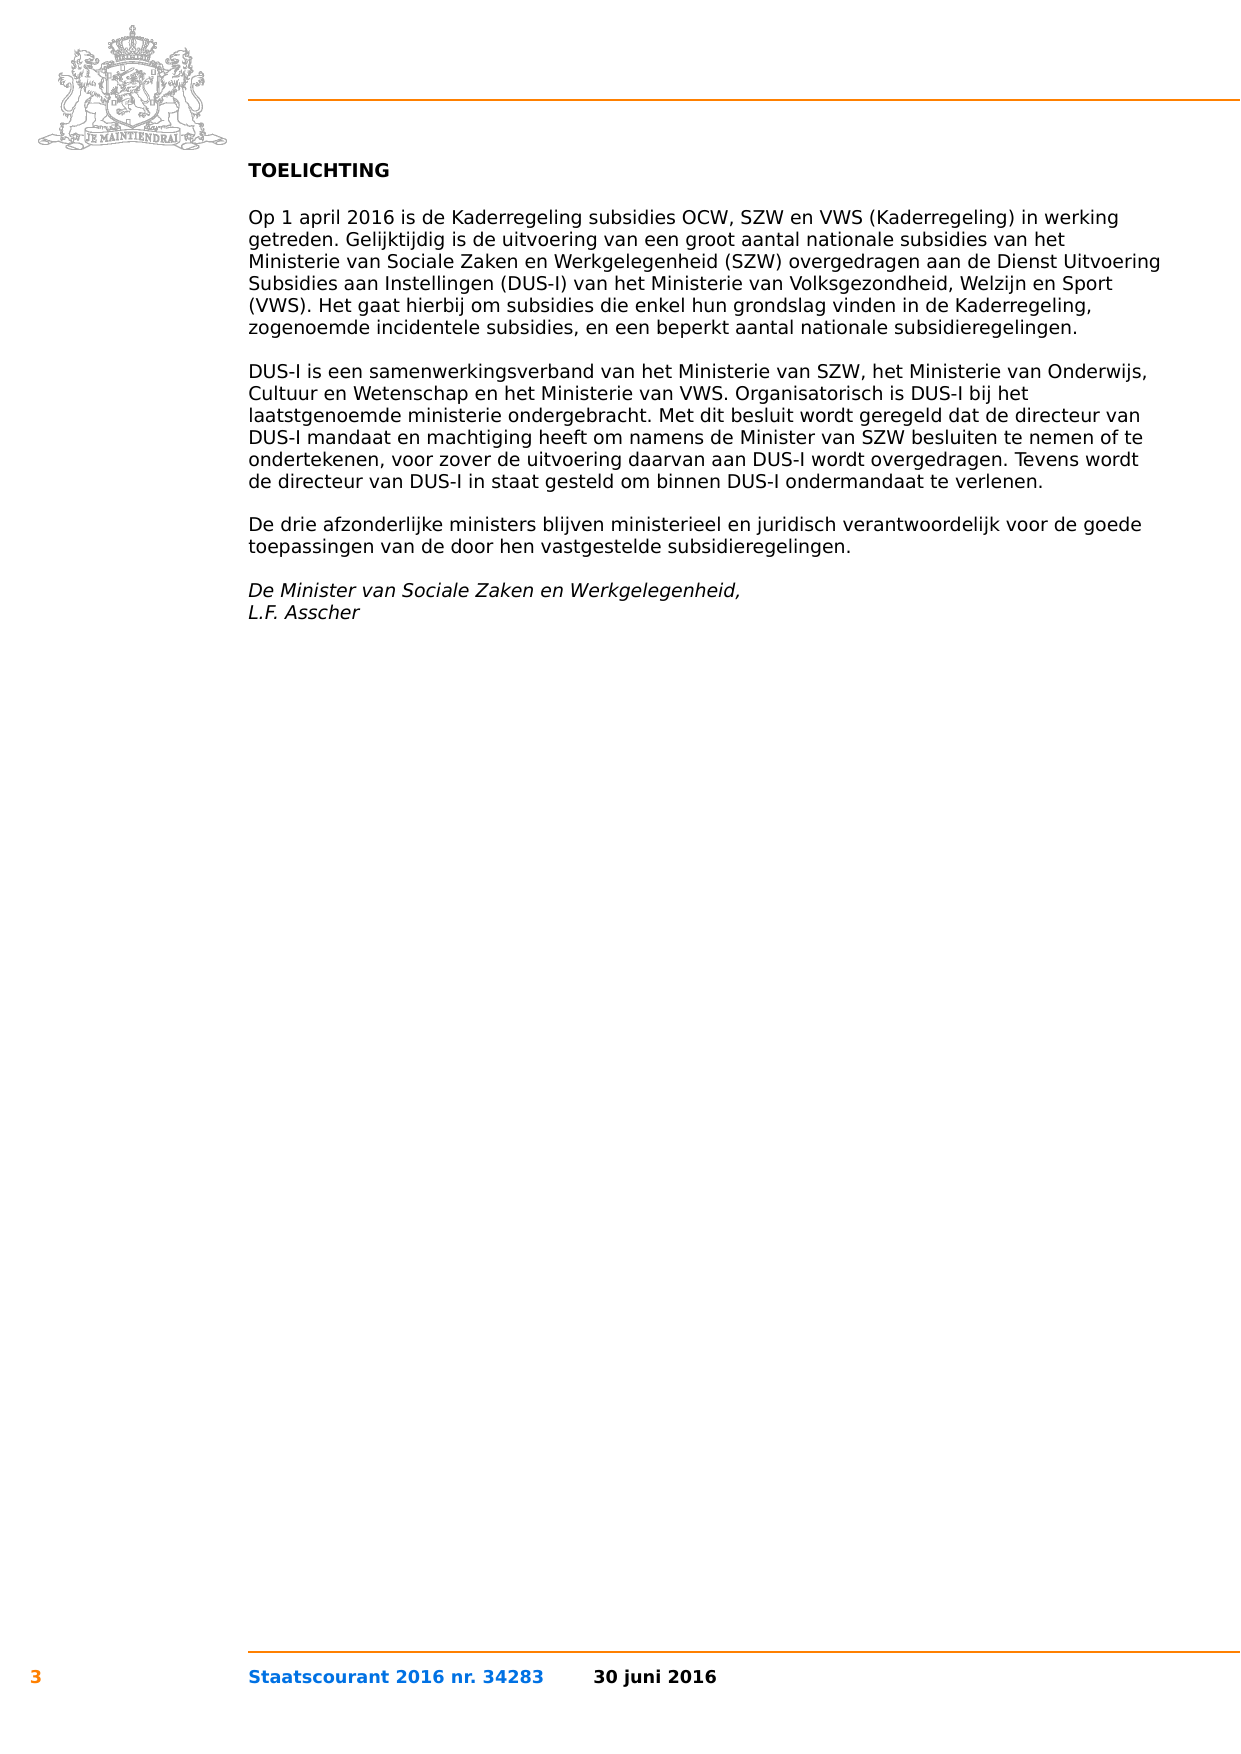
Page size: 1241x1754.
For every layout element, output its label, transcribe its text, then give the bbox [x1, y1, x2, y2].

text DUS-I is een samenwerkingsverband van het Ministerie van SZW, het Ministerie van Onderwijs, Cultuur en Wetenschap en het Ministerie van VWS. Organisatorisch is DUS-I bij het laatstgenoemde ministerie ondergebracht. Met dit besluit wordt geregeld dat de directeur van DUS-I mandaat en machtiging heeft om namens de Minister van SZW besluiten te nemen of te ondertekenen, voor zover de uitvoering daarvan aan DUS-I wordt overgedragen. Tevens wordt de directeur van DUS-I in staat gesteld om binnen DUS-I ondermandaat te verlenen. [248, 361, 1163, 492]
text De Minister van Sociale Zaken en Werkgelegenheid, L.F. Asscher [248, 580, 1163, 624]
picture [38, 25, 227, 150]
text Op 1 april 2016 is de Kaderregeling subsidies OCW, SZW en VWS (Kaderregeling) in werking getreden. Gelijktijdig is de uitvoering van een groot aantal nationale subsidies van het Ministerie van Sociale Zaken en Werkgelegenheid (SZW) overgedragen aan de Dienst Uitvoering Subsidies aan Instellingen (DUS-I) van het Ministerie van Volksgezondheid, Welzijn en Sport (VWS). Het gaat hierbij om subsidies die enkel hun grondslag vinden in de Kaderregeling, zogenoemde incidentele subsidies, en een beperkt aantal nationale subsidieregelingen. [248, 207, 1163, 339]
text De drie afzonderlijke ministers blijven ministerieel en juridisch verantwoordelijk voor de goede toepassingen van de door hen vastgestelde subsidieregelingen. [248, 514, 1163, 558]
subtitle TOELICHTING [248, 160, 1163, 182]
